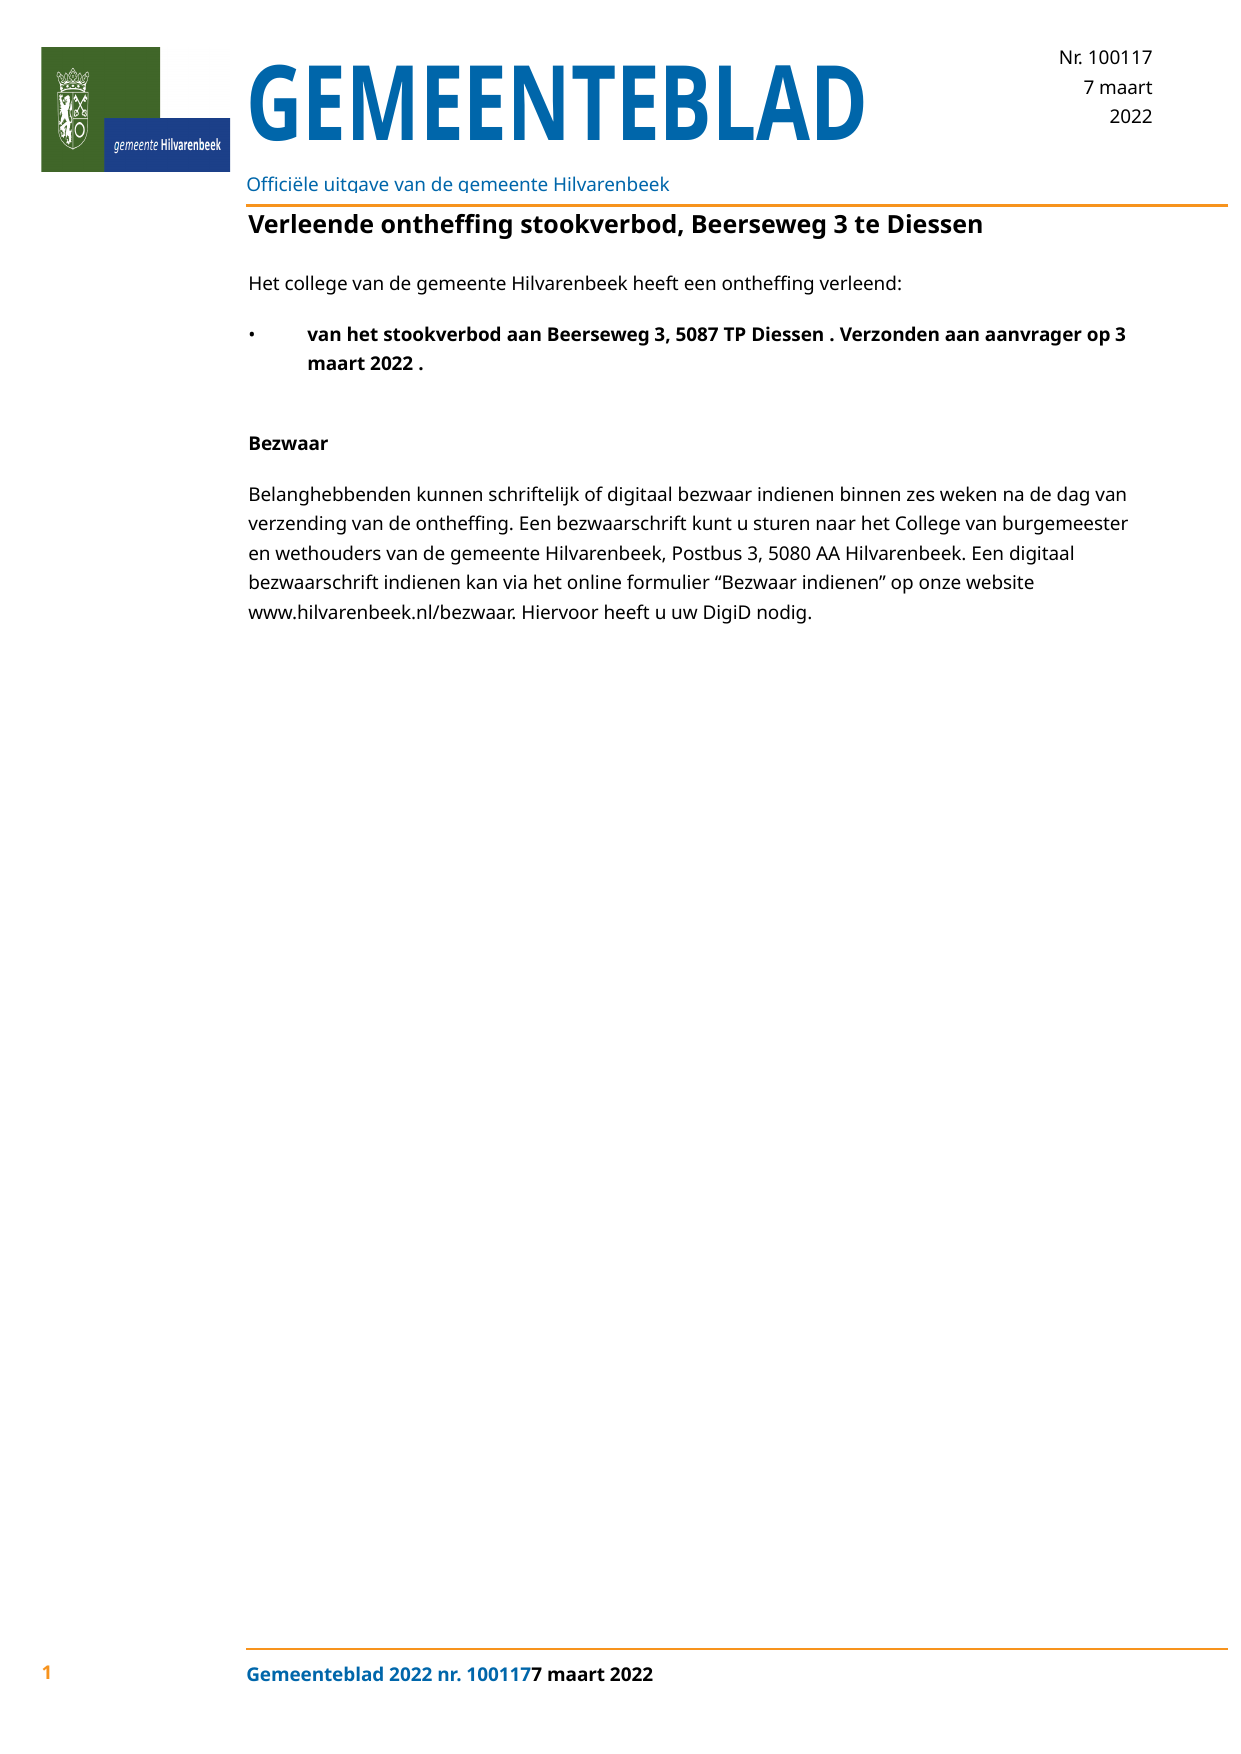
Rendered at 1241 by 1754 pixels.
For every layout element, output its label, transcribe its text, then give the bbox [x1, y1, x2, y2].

text Bezwaar [248, 430, 1152, 456]
text Het college van de gemeente Hilvarenbeek heeft een ontheffing verleend: [248, 270, 1152, 296]
picture [41, 47, 231, 172]
text Belanghebbenden kunnen schriftelijk of digitaal bezwaar indienen binnen zes weken na de dag van verzending van de ontheffing. Een bezwaarschrift kunt u sturen naar het College van burgemeester en wethouders van de gemeente Hilvarenbeek, Postbus 3, 5080 AA Hilvarenbeek. Een digitaal bezwaarschrift indienen kan via het online formulier “Bezwaar indienen” op onze website www.hilvarenbeek.nl/bezwaar. Hiervoor heeft u uw DigiD nodig. [248, 481, 1152, 625]
text Verleende ontheffing stookverbod, Beerseweg 3 te Diessen [248, 207, 1152, 241]
list van het stookverbod aan Beerseweg 3, 5087 TP Diessen . Verzonden aan aanvrager op 3 maart 2022 . [248, 321, 1152, 376]
